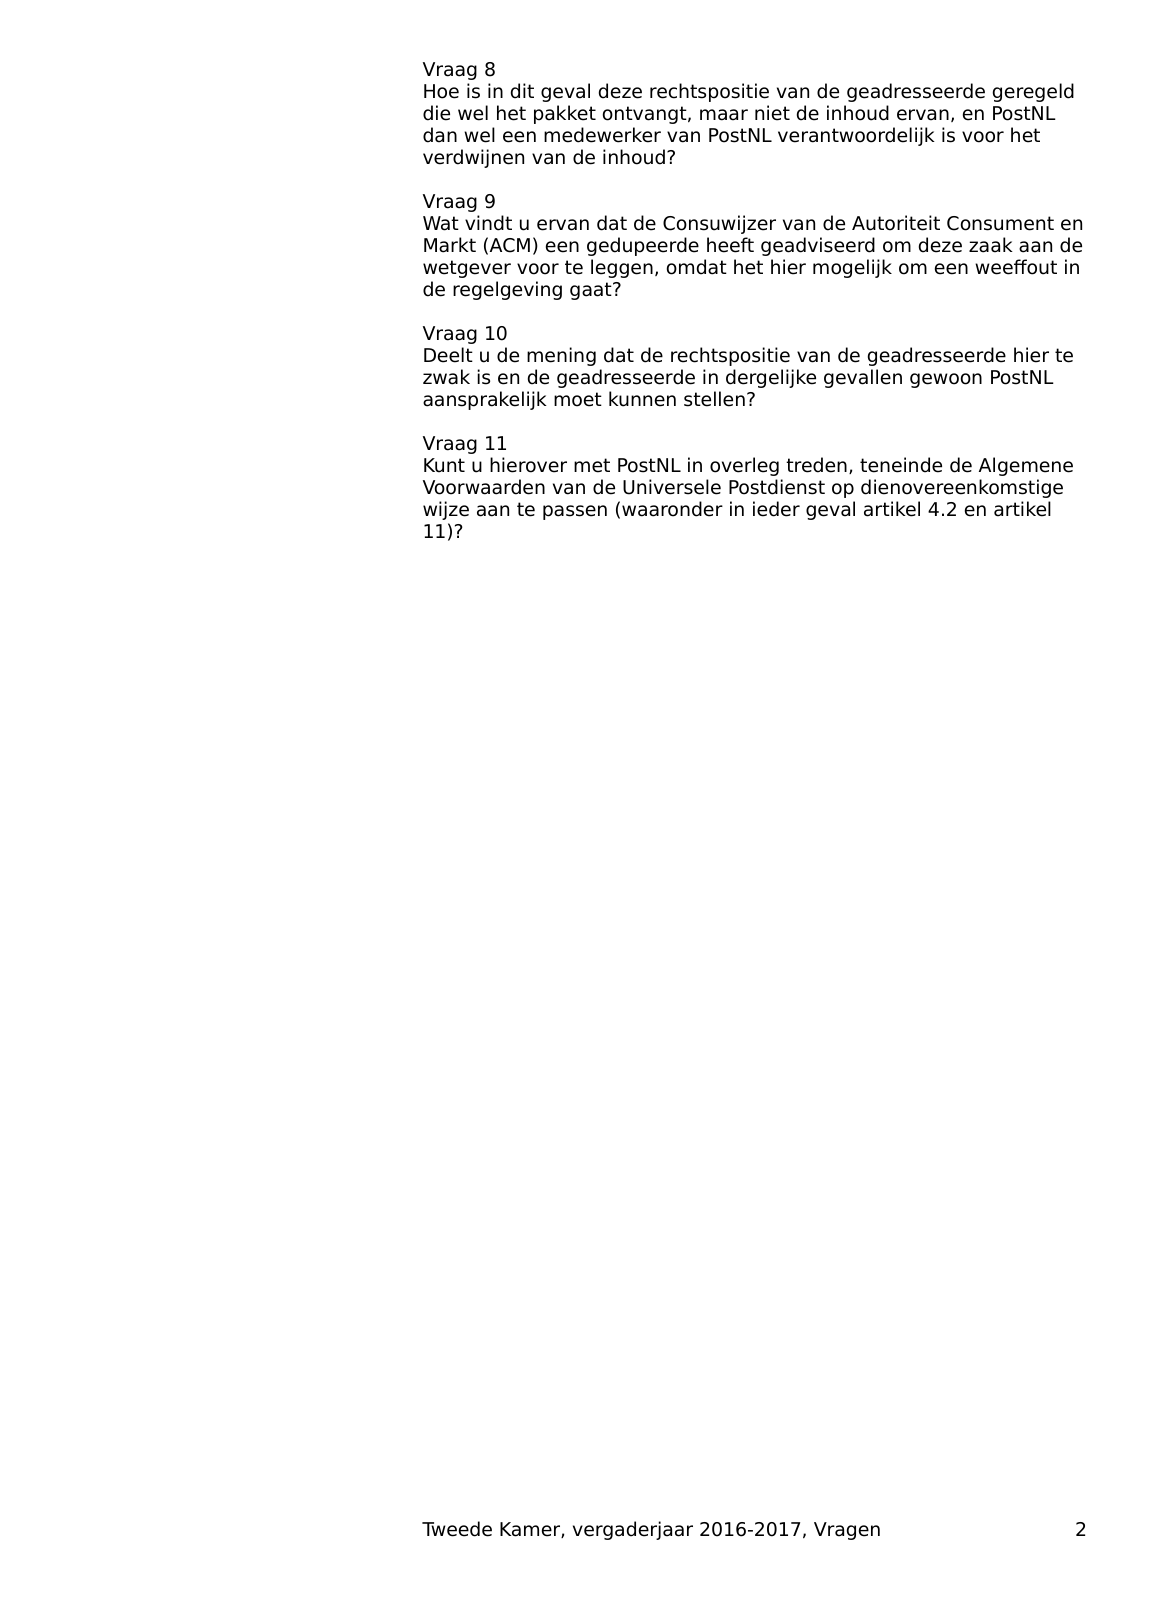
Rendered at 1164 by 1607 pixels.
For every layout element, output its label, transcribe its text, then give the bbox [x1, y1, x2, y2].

text Hoe is in dit geval deze rechtspositie van de geadresseerde geregeld die wel het pakket ontvangt, maar niet de inhoud ervan, en PostNL dan wel een medewerker van PostNL verantwoordelijk is voor het verdwijnen van de inhoud? [422, 81, 1087, 169]
text Kunt u hierover met PostNL in overleg treden, teneinde de Algemene Voorwaarden van de Universele Postdienst op dienovereenkomstige wijze aan te passen (waaronder in ieder geval artikel 4.2 en artikel 11)? [422, 455, 1087, 543]
text Wat vindt u ervan dat de Consuwijzer van de Autoriteit Consument en Markt (ACM) een gedupeerde heeft geadviseerd om deze zaak aan de wetgever voor te leggen, omdat het hier mogelijk om een weeffout in de regelgeving gaat? [422, 213, 1087, 301]
text Vraag 9 [422, 191, 1087, 213]
text Vraag 10 [422, 323, 1087, 345]
text Deelt u de mening dat de rechtspositie van de geadresseerde hier te zwak is en de geadresseerde in dergelijke gevallen gewoon PostNL aansprakelijk moet kunnen stellen? [422, 345, 1087, 411]
text Vraag 11 [422, 433, 1087, 455]
text Vraag 8 [422, 59, 1087, 81]
